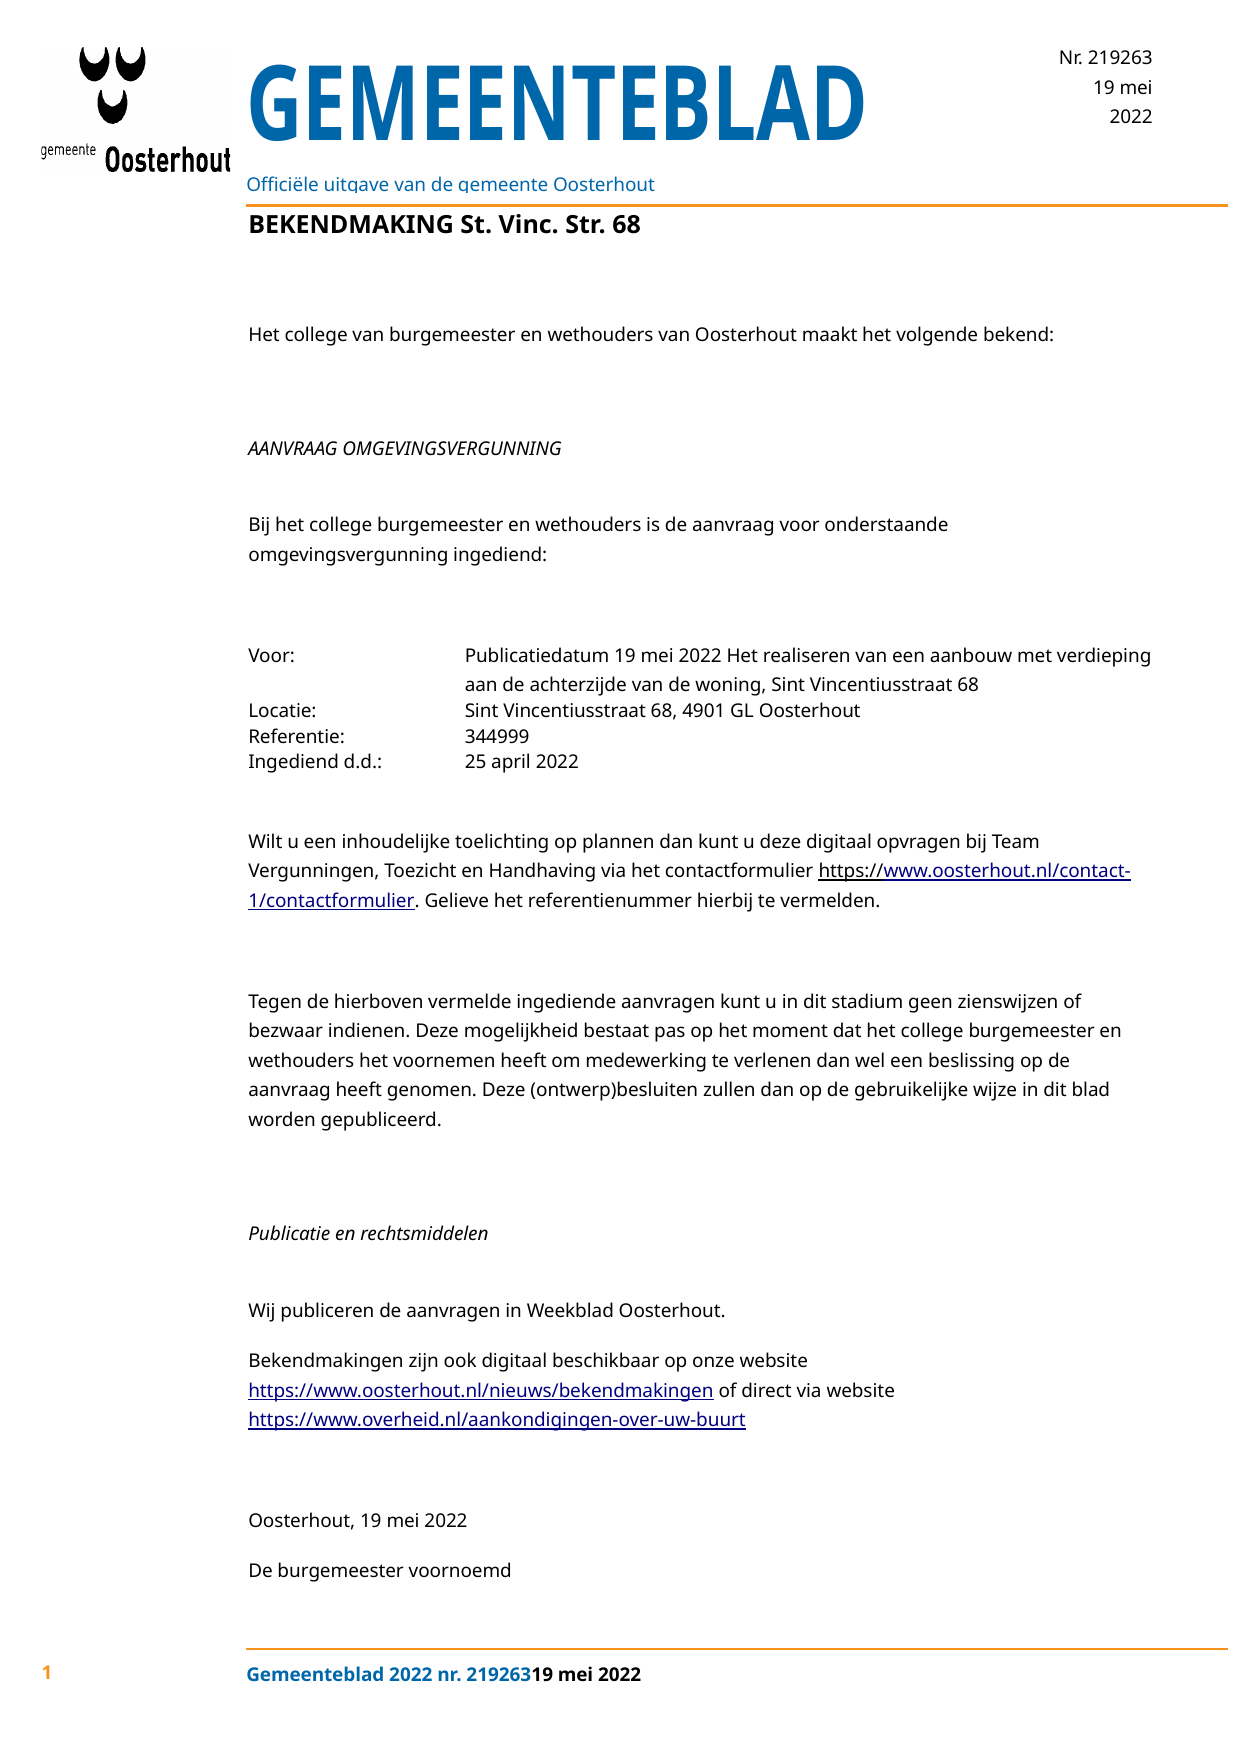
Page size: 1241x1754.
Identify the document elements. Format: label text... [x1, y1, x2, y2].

text Publicatie en rechtsmiddelen [248, 1221, 1152, 1246]
table_cell Referentie: [248, 723, 464, 748]
text BEKENDMAKING St. Vinc. Str. 68 [248, 207, 1152, 241]
text Het college van burgemeester en wethouders van Oosterhout maakt het volgende bekend: [248, 321, 1152, 346]
text De burgemeester voornoemd [248, 1558, 1152, 1583]
text Tegen de hierboven vermelde ingediende aanvragen kunt u in dit stadium geen zienswijzen of bezwaar indienen. Deze mogelijkheid bestaat pas op het moment dat het college burgemeester en wethouders het voornemen heeft om medewerking te verlenen dan wel een beslissing op de aanvraag heeft genomen. Deze (ontwerp)besluiten zullen dan op de gebruikelijke wijze in dit blad worden gepubliceerd. [248, 988, 1152, 1132]
text Wilt u een inhoudelijke toelichting op plannen dan kunt u deze digitaal opvragen bij Team Vergunningen, Toezicht en Handhaving via het contactformulier https://www.oosterhout.nl/contact-1/contactformulier. Gelieve het referentienummer hierbij te vermelden. [248, 828, 1152, 913]
table_header Publicatiedatum 19 mei 2022 Het realiseren van een aanbouw met verdieping aan de achterzijde van de woning, Sint Vincentiusstraat 68 [465, 642, 1152, 697]
table_cell Ingediend d.d.: [248, 749, 464, 774]
text Oosterhout, 19 mei 2022 [248, 1507, 1152, 1533]
table_header Voor: [248, 642, 464, 697]
table_cell 344999 [465, 723, 1152, 748]
text Bekendmakingen zijn ook digitaal beschikbaar op onze website https://www.oosterhout.nl/nieuws/bekendmakingen of direct via website https://www.overheid.nl/aankondigingen-over-uw-buurt [248, 1347, 1152, 1432]
text Wij publiceren de aanvragen in Weekblad Oosterhout. [248, 1297, 1152, 1322]
picture [41, 47, 231, 172]
table_cell Locatie: [248, 697, 464, 723]
text AANVRAAG OMGEVINGSVERGUNNING [248, 435, 1152, 461]
text Bij het college burgemeester en wethouders is de aanvraag voor onderstaande omgevingsvergunning ingediend: [248, 511, 1152, 567]
table_cell 25 april 2022 [465, 749, 1152, 774]
table_cell Sint Vincentiusstraat 68, 4901 GL Oosterhout [465, 697, 1152, 723]
